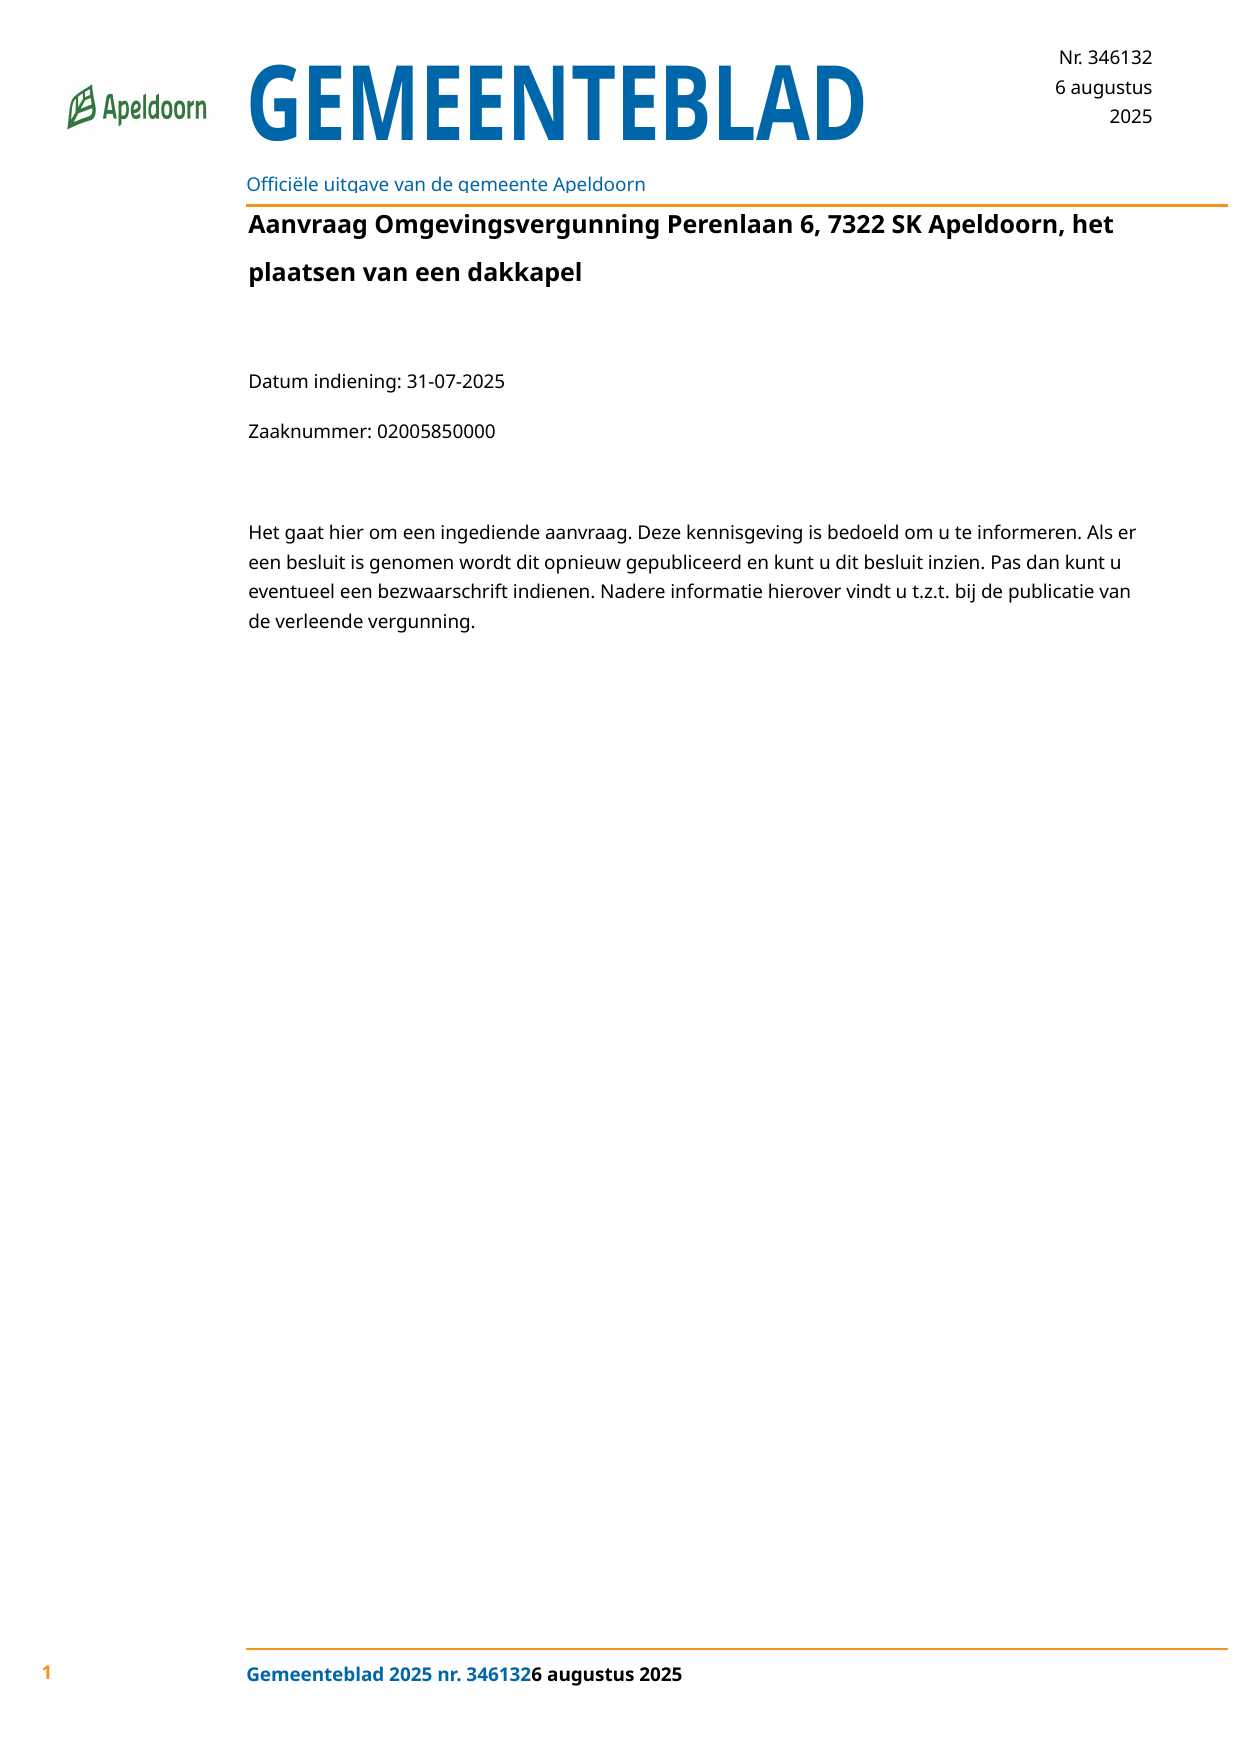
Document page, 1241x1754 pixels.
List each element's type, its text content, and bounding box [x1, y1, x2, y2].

picture [41, 47, 231, 172]
text Zaaknummer: 02005850000 [248, 419, 1152, 444]
text Aanvraag Omgevingsvergunning Perenlaan 6, 7322 SK Apeldoorn, het plaatsen van een dakkapel [248, 207, 1152, 288]
text Het gaat hier om een ingediende aanvraag. Deze kennisgeving is bedoeld om u te informeren. Als er een besluit is genomen wordt dit opnieuw gepubliceerd en kunt u dit besluit inzien. Pas dan kunt u eventueel een bezwaarschrift indienen. Nadere informatie hierover vindt u t.z.t. bij de publicatie van de verleende vergunning. [248, 519, 1152, 634]
text Datum indiening: 31-07-2025 [248, 368, 1152, 394]
